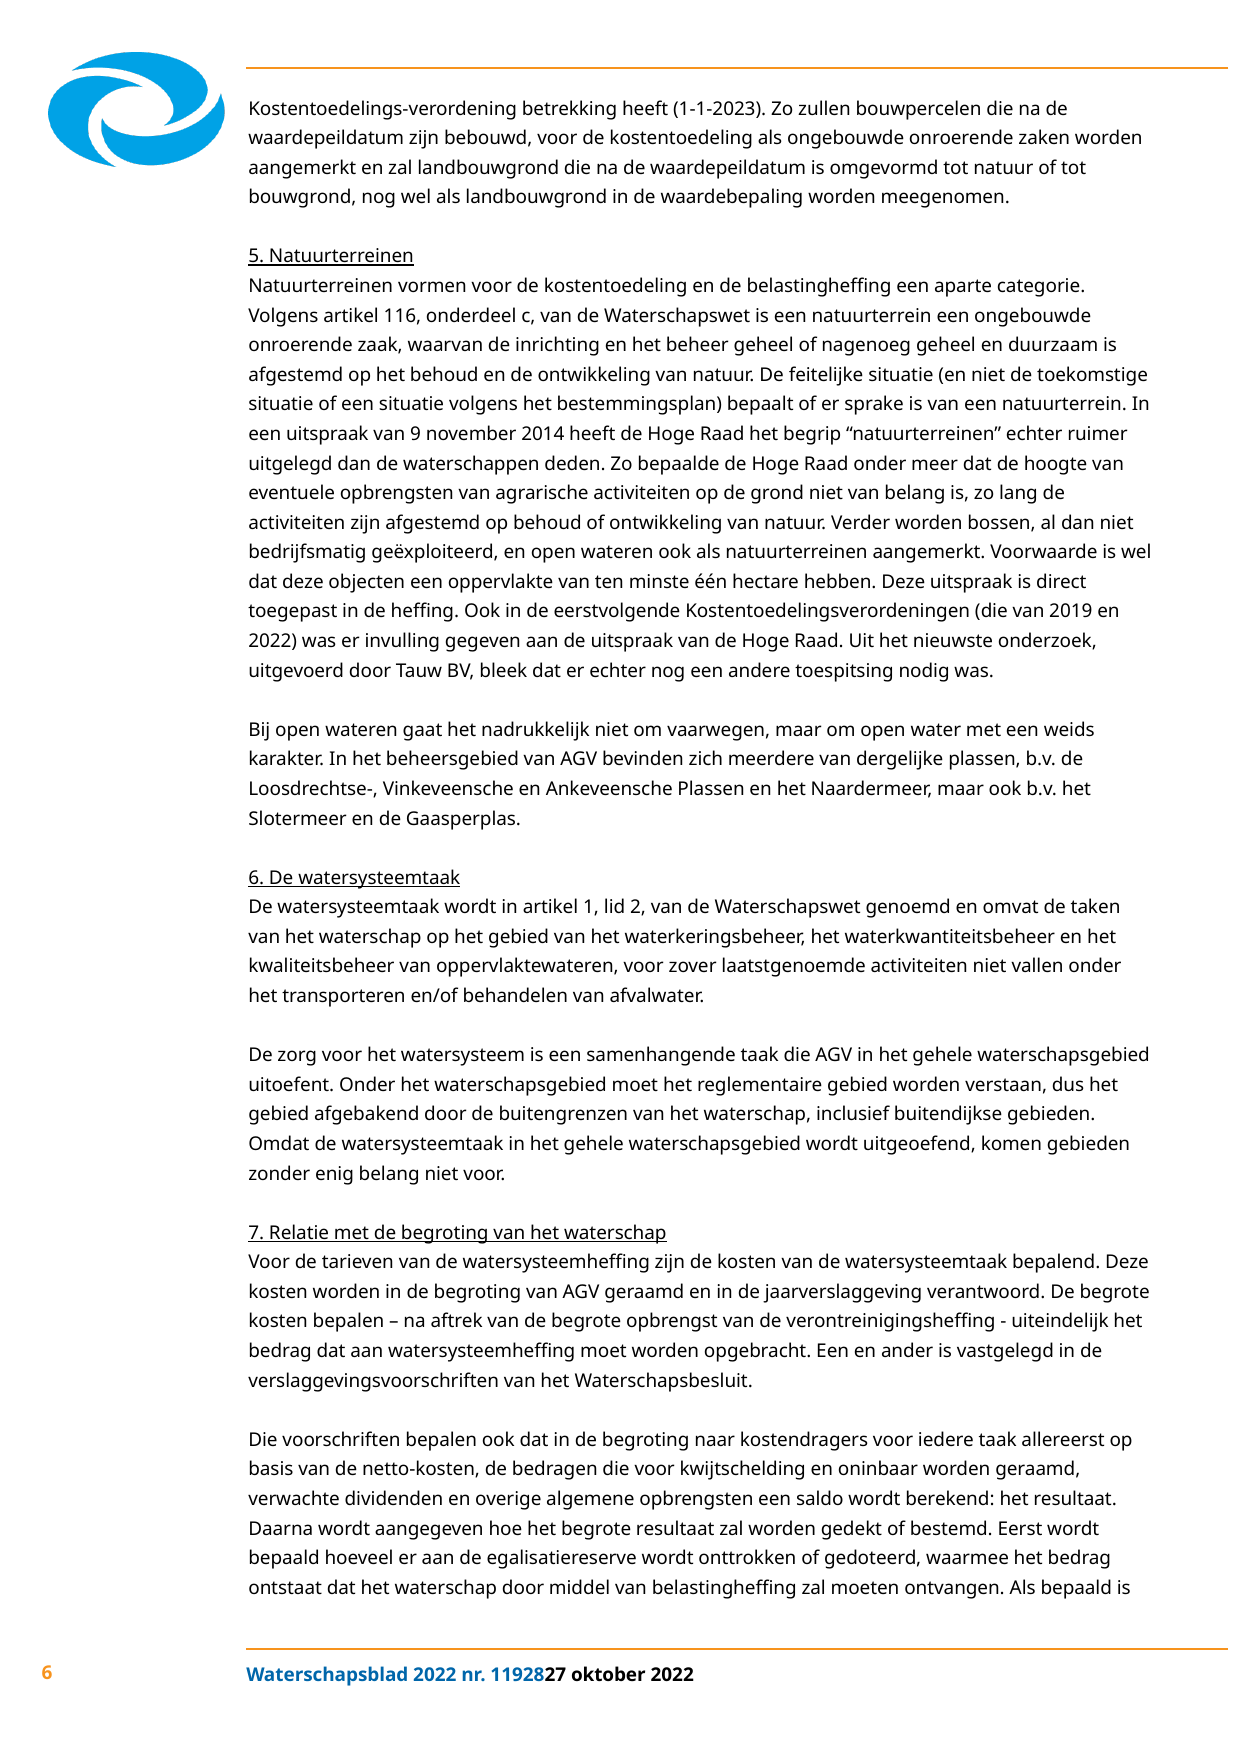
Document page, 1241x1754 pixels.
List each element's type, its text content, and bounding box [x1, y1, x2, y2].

text Die voorschriften bepalen ook dat in de begroting naar kostendragers voor iedere taak allereerst op basis van de netto-kosten, de bedragen die voor kwijtschelding en oninbaar worden geraamd, verwachte dividenden en overige algemene opbrengsten een saldo wordt berekend: het resultaat. Daarna wordt aangegeven hoe het begrote resultaat zal worden gedekt of bestemd. Eerst wordt bepaald hoeveel er aan de egalisatiereserve wordt onttrokken of gedoteerd, waarmee het bedrag ontstaat dat het waterschap door middel van belastingheffing zal moeten ontvangen. Als bepaald is [248, 1426, 1152, 1600]
text Bij open wateren gaat het nadrukkelijk niet om vaarwegen, maar om open water met een weids karakter. In het beheersgebied van AGV bevinden zich meerdere van dergelijke plassen, b.v. de Loosdrechtse-, Vinkeveensche en Ankeveensche Plassen en het Naardermeer, maar ook b.v. het Slotermeer en de Gaasperplas. [248, 716, 1152, 831]
text De watersysteemtaak wordt in artikel 1, lid 2, van de Waterschapswet genoemd en omvat de taken van het waterschap op het gebied van het waterkeringsbeheer, het waterkwantiteitsbeheer en het kwaliteitsbeheer van oppervlaktewateren, voor zover laatstgenoemde activiteiten niet vallen onder het transporteren en/of behandelen van afvalwater. [248, 893, 1152, 1008]
text Natuurterreinen vormen voor de kostentoedeling en de belastingheffing een aparte categorie. Volgens artikel 116, onderdeel c, van de Waterschapswet is een natuurterrein een ongebouwde onroerende zaak, waarvan de inrichting en het beheer geheel of nagenoeg geheel en duurzaam is afgestemd op het behoud en de ontwikkeling van natuur. De feitelijke situatie (en niet de toekomstige situatie of een situatie volgens het bestemmingsplan) bepaalt of er sprake is van een natuurterrein. In een uitspraak van 9 november 2014 heeft de Hoge Raad het begrip “natuurterreinen” echter ruimer uitgelegd dan de waterschappen deden. Zo bepaalde de Hoge Raad onder meer dat de hoogte van eventuele opbrengsten van agrarische activiteiten op de grond niet van belang is, zo lang de activiteiten zijn afgestemd op behoud of ontwikkeling van natuur. Verder worden bossen, al dan niet bedrijfsmatig geëxploiteerd, en open wateren ook als natuurterreinen aangemerkt. Voorwaarde is wel dat deze objecten een oppervlakte van ten minste één hectare hebben. Deze uitspraak is direct toegepast in de heffing. Ook in de eerstvolgende Kostentoedelingsverordeningen (die van 2019 en 2022) was er invulling gegeven aan de uitspraak van de Hoge Raad. Uit het nieuwste onderzoek, uitgevoerd door Tauw BV, bleek dat er echter nog een andere toespitsing nodig was. [248, 272, 1152, 683]
text De zorg voor het watersysteem is een samenhangende taak die AGV in het gehele waterschapsgebied uitoefent. Onder het waterschapsgebied moet het reglementaire gebied worden verstaan, dus het gebied afgebakend door de buitengrenzen van het waterschap, inclusief buitendijkse gebieden. Omdat de watersysteemtaak in het gehele waterschapsgebied wordt uitgeoefend, komen gebieden zonder enig belang niet voor. [248, 1041, 1152, 1186]
text 5. Natuurterreinen [248, 243, 1152, 268]
text 7. Relatie met de begroting van het waterschap [248, 1219, 1152, 1245]
text Kostentoedelings-verordening betrekking heeft (1-1-2023). Zo zullen bouwpercelen die na de waardepeildatum zijn bebouwd, voor de kostentoedeling als ongebouwde onroerende zaken worden aangemerkt en zal landbouwgrond die na de waardepeildatum is omgevormd tot natuur of tot bouwgrond, nog wel als landbouwgrond in de waardebepaling worden meegenomen. [248, 95, 1152, 209]
picture [41, 47, 231, 172]
text Voor de tarieven van de watersysteemheffing zijn de kosten van de watersysteemtaak bepalend. Deze kosten worden in de begroting van AGV geraamd en in de jaarverslaggeving verantwoord. De begrote kosten bepalen – na aftrek van de begrote opbrengst van de verontreinigingsheffing - uiteindelijk het bedrag dat aan watersysteemheffing moet worden opgebracht. Een en ander is vastgelegd in de verslaggevingsvoorschriften van het Waterschapsbesluit. [248, 1248, 1152, 1393]
text 6. De watersysteemtaak [248, 864, 1152, 890]
